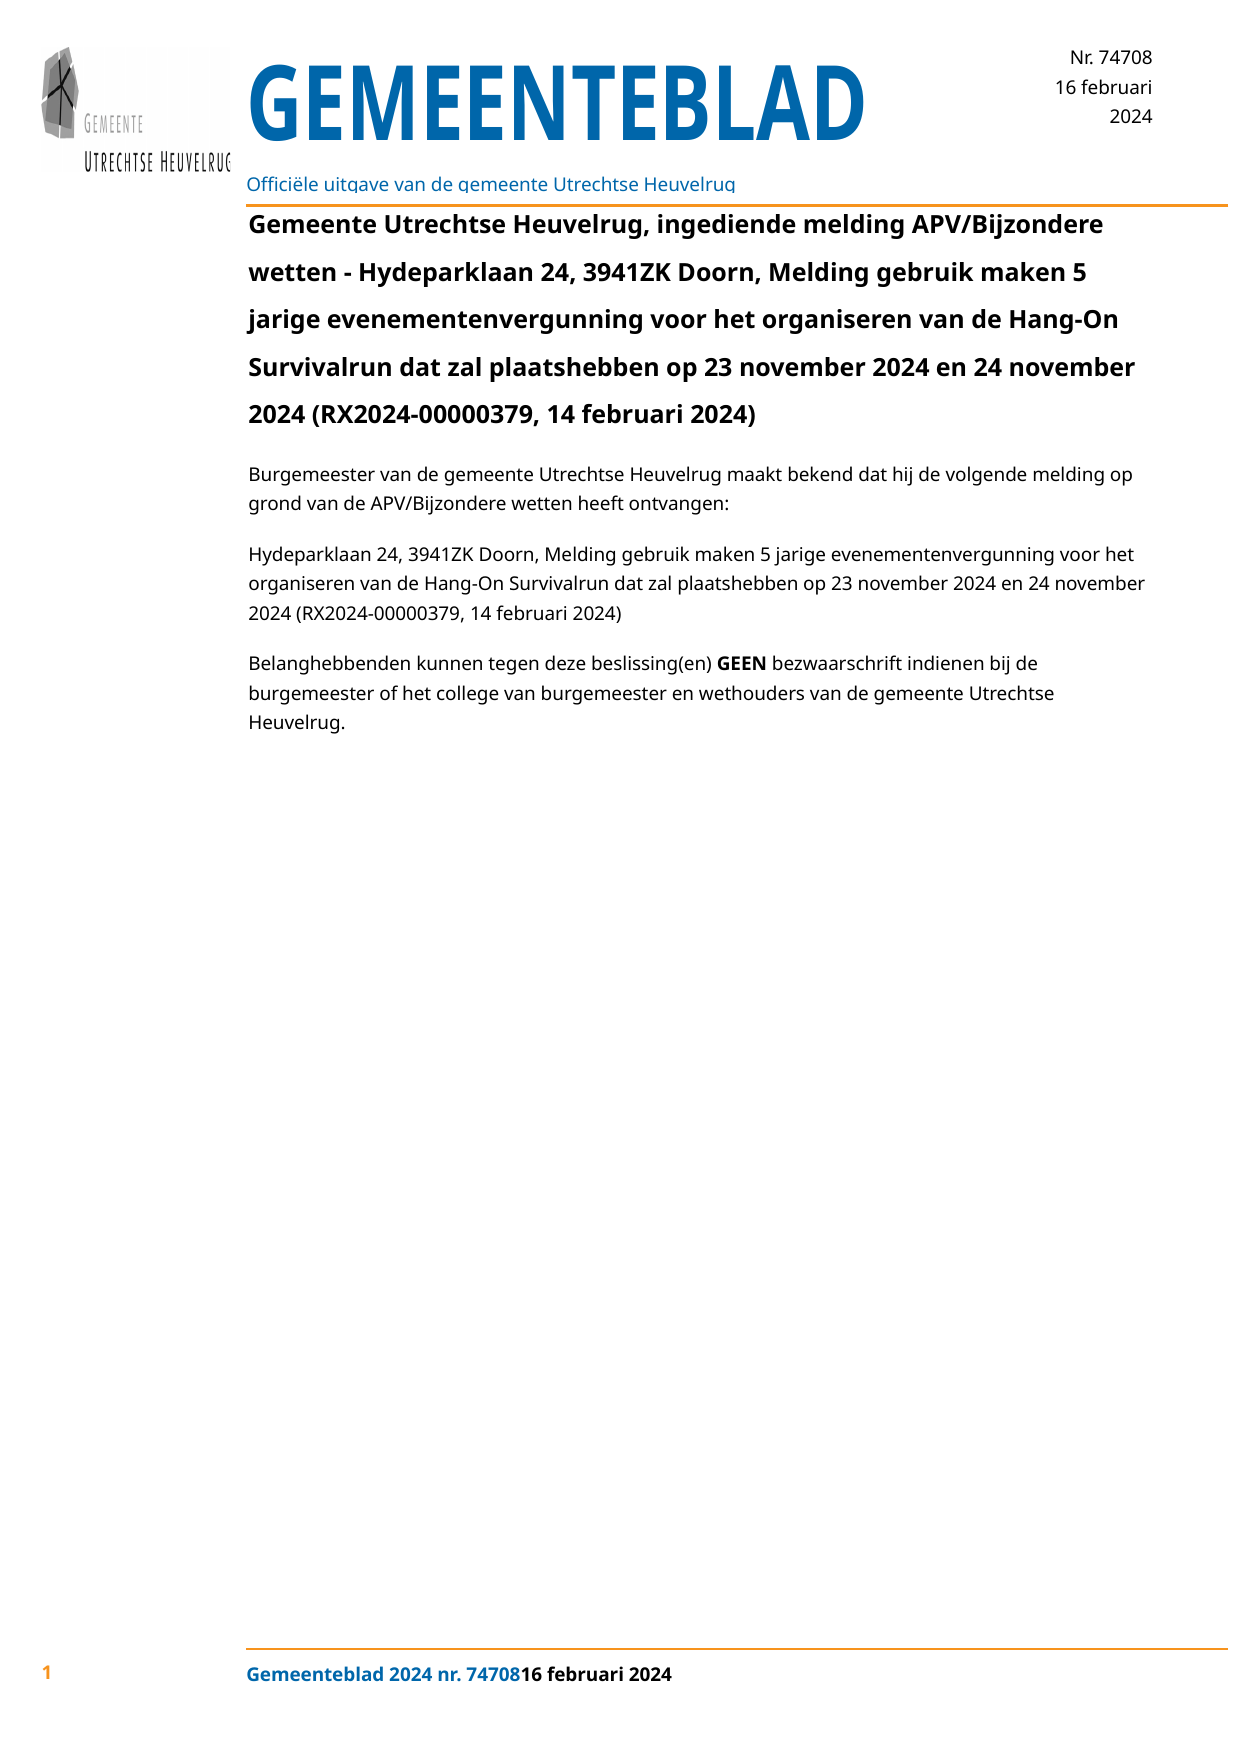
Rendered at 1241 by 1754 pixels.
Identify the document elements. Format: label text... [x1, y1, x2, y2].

text Belanghebbenden kunnen tegen deze beslissing(en) GEEN bezwaarschrift indienen bij de burgemeester of het college van burgemeester en wethouders van de gemeente Utrechtse Heuvelrug. [248, 650, 1152, 735]
text Burgemeester van de gemeente Utrechtse Heuvelrug maakt bekend dat hij de volgende melding op grond van de APV/Bijzondere wetten heeft ontvangen: [248, 461, 1152, 516]
text Gemeente Utrechtse Heuvelrug, ingediende melding APV/Bijzondere wetten - Hydeparklaan 24, 3941ZK Doorn, Melding gebruik maken 5 jarige evenementenvergunning voor het organiseren van de Hang-On Survivalrun dat zal plaatshebben op 23 november 2024 en 24 november 2024 (RX2024-00000379, 14 februari 2024) [248, 207, 1152, 431]
text Hydeparklaan 24, 3941ZK Doorn, Melding gebruik maken 5 jarige evenementenvergunning voor het organiseren van de Hang-On Survivalrun dat zal plaatshebben op 23 november 2024 en 24 november 2024 (RX2024-00000379, 14 februari 2024) [248, 541, 1152, 626]
picture [41, 47, 231, 172]
